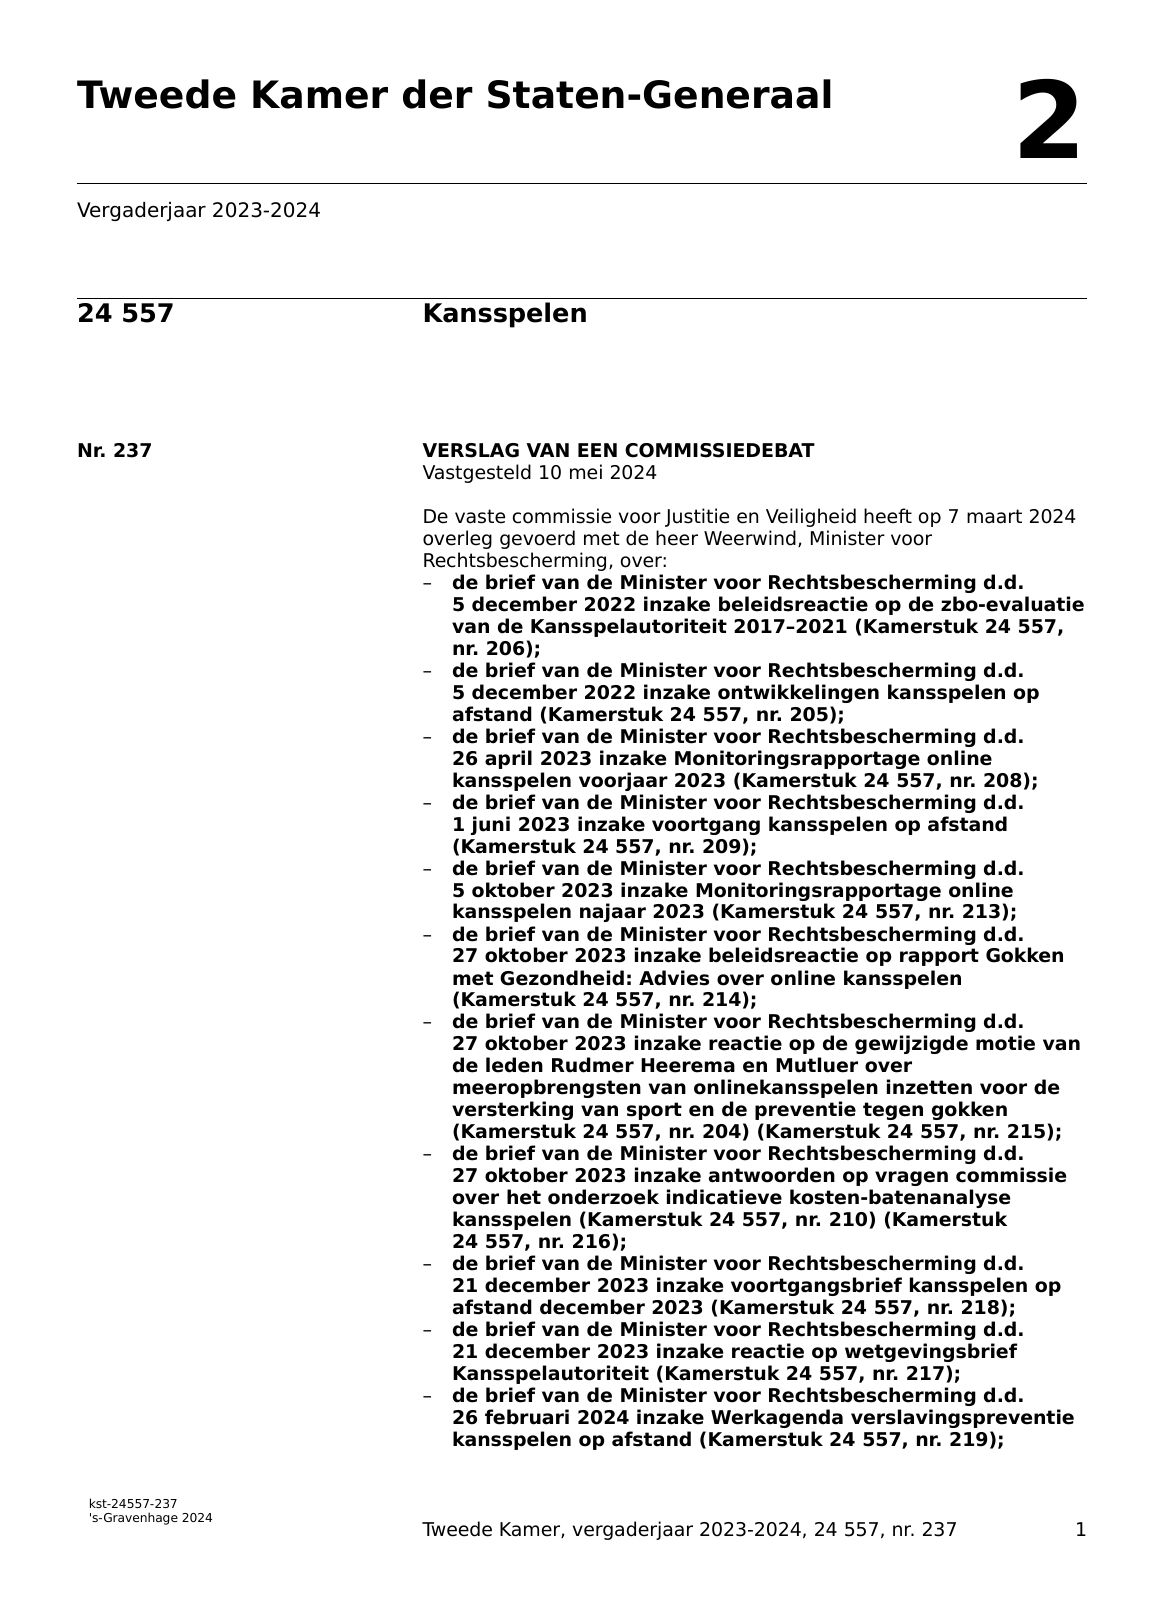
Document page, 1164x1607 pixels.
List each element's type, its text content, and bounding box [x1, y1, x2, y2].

table_header Tweede Kamer der Staten-Generaal [77, 59, 886, 183]
table_cell Vergaderjaar 2023-2024 [77, 184, 1087, 298]
text – de brief van de Minister voor Rechtsbescherming d.d. 21 december 2023 inzake voortgangsbrief kansspelen op afstand december 2023 (Kamerstuk 24 557, nr. 218); [422, 1253, 1087, 1319]
text De vaste commissie voor Justitie en Veiligheid heeft op 7 maart 2024 overleg gevoerd met de heer Weerwind, Minister voor Rechtsbescherming, over: [422, 506, 1087, 572]
text – de brief van de Minister voor Rechtsbescherming d.d. 26 april 2023 inzake Monitoringsrapportage online kansspelen voorjaar 2023 (Kamerstuk 24 557, nr. 208); [422, 726, 1087, 792]
text kst-24557-237 [88, 1497, 323, 1511]
text – de brief van de Minister voor Rechtsbescherming d.d. 5 oktober 2023 inzake Monitoringsrapportage online kansspelen najaar 2023 (Kamerstuk 24 557, nr. 213); [422, 857, 1087, 923]
text – de brief van de Minister voor Rechtsbescherming d.d. 1 juni 2023 inzake voortgang kansspelen op afstand (Kamerstuk 24 557, nr. 209); [422, 792, 1087, 857]
text – de brief van de Minister voor Rechtsbescherming d.d. 5 december 2022 inzake beleidsreactie op de zbo-evaluatie van de Kansspelautoriteit 2017–2021 (Kamerstuk 24 557, nr. 206); [422, 572, 1087, 660]
text – de brief van de Minister voor Rechtsbescherming d.d. 26 februari 2024 inzake Werkagenda verslavingspreventie kansspelen op afstand (Kamerstuk 24 557, nr. 219); [422, 1385, 1087, 1451]
subtitle 24 557 Kansspelen [77, 299, 1087, 329]
table_header 2 [886, 59, 1087, 183]
text 's-Gravenhage 2024 [88, 1511, 323, 1525]
text – de brief van de Minister voor Rechtsbescherming d.d. 27 oktober 2023 inzake beleidsreactie op rapport Gokken met Gezondheid: Advies over online kansspelen (Kamerstuk 24 557, nr. 214); [422, 923, 1087, 1011]
text – de brief van de Minister voor Rechtsbescherming d.d. 5 december 2022 inzake ontwikkelingen kansspelen op afstand (Kamerstuk 24 557, nr. 205); [422, 660, 1087, 726]
text – de brief van de Minister voor Rechtsbescherming d.d. 27 oktober 2023 inzake reactie op de gewijzigde motie van de leden Rudmer Heerema en Mutluer over meeropbrengsten van onlinekansspelen inzetten voor de versterking van sport en de preventie tegen gokken (Kamerstuk 24 557, nr. 204) (Kamerstuk 24 557, nr. 215); [422, 1011, 1087, 1143]
text – de brief van de Minister voor Rechtsbescherming d.d. 21 december 2023 inzake reactie op wetgevingsbrief Kansspelautoriteit (Kamerstuk 24 557, nr. 217); [422, 1319, 1087, 1385]
subtitle Nr. 237 VERSLAG VAN EEN COMMISSIEDEBAT [77, 440, 1087, 462]
text Vastgesteld 10 mei 2024 [422, 462, 1087, 484]
text – de brief van de Minister voor Rechtsbescherming d.d. 27 oktober 2023 inzake antwoorden op vragen commissie over het onderzoek indicatieve kosten-batenanalyse kansspelen (Kamerstuk 24 557, nr. 210) (Kamerstuk 24 557, nr. 216); [422, 1143, 1087, 1253]
